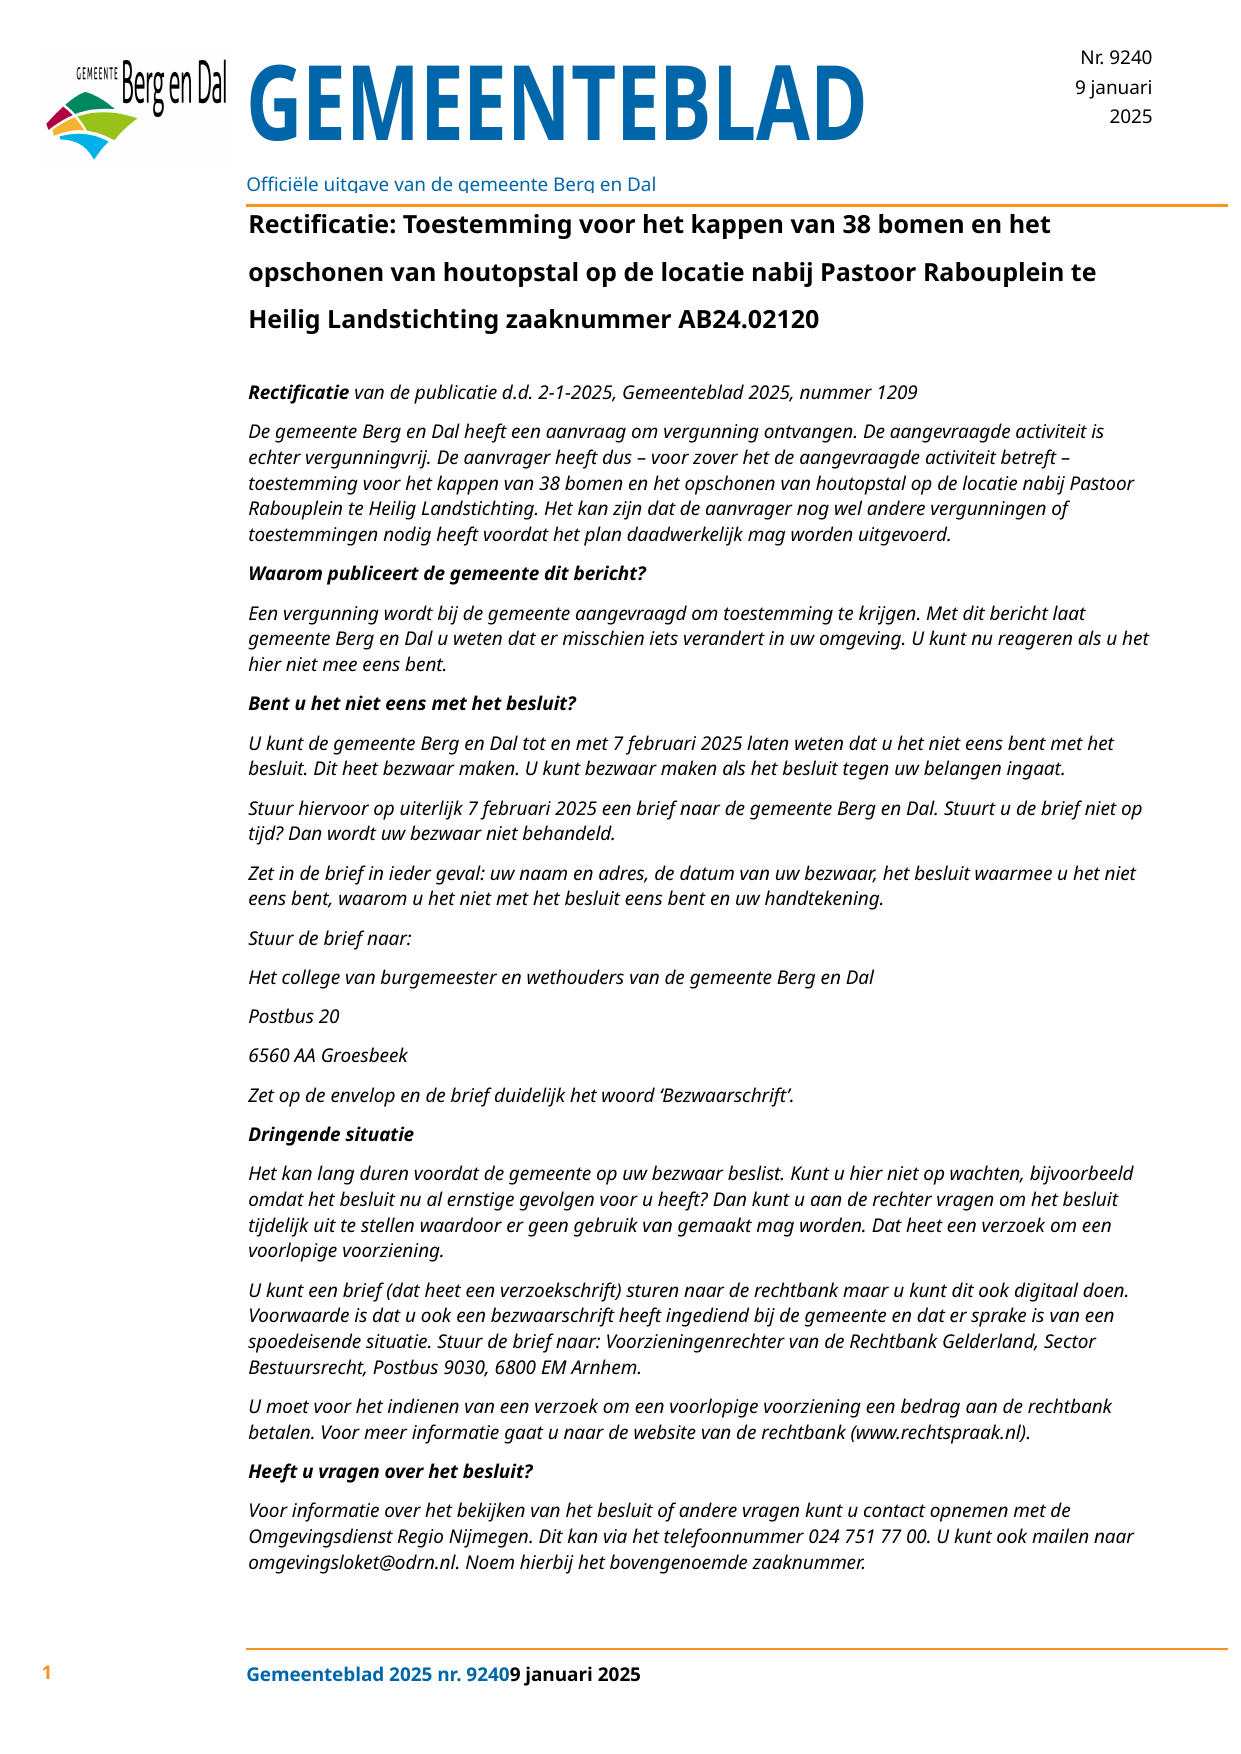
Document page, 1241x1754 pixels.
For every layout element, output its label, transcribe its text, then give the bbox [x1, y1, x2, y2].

text Voor informatie over het bekijken van het besluit of andere vragen kunt u contact opnemen met de Omgevingsdienst Regio Nijmegen. Dit kan via het telefoonnummer 024 751 77 00. U kunt ook mailen naar omgevingsloket@odrn.nl. Noem hierbij het bovengenoemde zaaknummer. [248, 1498, 1152, 1575]
picture [41, 47, 231, 172]
text U moet voor het indienen van een verzoek om een voorlopige voorziening een bedrag aan de rechtbank betalen. Voor meer informatie gaat u naar de website van de rechtbank (www.rechtspraak.nl). [248, 1393, 1152, 1445]
text Zet op de envelop en de brief duidelijk het woord ‘Bezwaarschrift’. [248, 1082, 1152, 1108]
text Dringende situatie [248, 1121, 1152, 1147]
text U kunt de gemeente Berg en Dal tot en met 7 februari 2025 laten weten dat u het niet eens bent met het besluit. Dit heet bezwaar maken. U kunt bezwaar maken als het besluit tegen uw belangen ingaat. [248, 730, 1152, 781]
text U kunt een brief (dat heet een verzoekschrift) sturen naar de rechtbank maar u kunt dit ook digitaal doen. Voorwaarde is dat u ook een bezwaarschrift heeft ingediend bij de gemeente en dat er sprake is van een spoedeisende situatie. Stuur de brief naar: Voorzieningenrechter van de Rechtbank Gelderland, Sector Bestuursrecht, Postbus 9030, 6800 EM Arnhem. [248, 1277, 1152, 1380]
text 6560 AA Groesbeek [248, 1043, 1152, 1068]
text Rectificatie: Toestemming voor het kappen van 38 bomen en het opschonen van houtopstal op de locatie nabij Pastoor Rabouplein te Heilig Landstichting zaaknummer AB24.02120 [248, 207, 1152, 336]
text Zet in de brief in ieder geval: uw naam en adres, de datum van uw bezwaar, het besluit waarmee u het niet eens bent, waarom u het niet met het besluit eens bent en uw handtekening. [248, 860, 1152, 911]
text Rectificatie van de publicatie d.d. 2-1-2025, Gemeenteblad 2025, nummer 1209 [248, 379, 1152, 405]
text Stuur hiervoor op uiterlijk 7 februari 2025 een brief naar de gemeente Berg en Dal. Stuurt u de brief niet op tijd? Dan wordt uw bezwaar niet behandeld. [248, 795, 1152, 846]
text Heeft u vragen over het besluit? [248, 1458, 1152, 1484]
text De gemeente Berg en Dal heeft een aanvraag om vergunning ontvangen. De aangevraagde activiteit is echter vergunningvrij. De aanvrager heeft dus – voor zover het de aangevraagde activiteit betreft – toestemming voor het kappen van 38 bomen en het opschonen van houtopstal op de locatie nabij Pastoor Rabouplein te Heilig Landstichting. Het kan zijn dat de aanvrager nog wel andere vergunningen of toestemmingen nodig heeft voordat het plan daadwerkelijk mag worden uitgevoerd. [248, 418, 1152, 547]
text Het college van burgemeester en wethouders van de gemeente Berg en Dal [248, 964, 1152, 990]
text Waarom publiceert de gemeente dit bericht? [248, 561, 1152, 586]
text Een vergunning wordt bij de gemeente aangevraagd om toestemming te krijgen. Met dit bericht laat gemeente Berg en Dal u weten dat er misschien iets verandert in uw omgeving. U kunt nu reageren als u het hier niet mee eens bent. [248, 600, 1152, 677]
text Postbus 20 [248, 1003, 1152, 1029]
text Het kan lang duren voordat de gemeente op uw bezwaar beslist. Kunt u hier niet op wachten, bijvoorbeeld omdat het besluit nu al ernstige gevolgen voor u heeft? Dan kunt u aan de rechter vragen om het besluit tijdelijk uit te stellen waardoor er geen gebruik van gemaakt mag worden. Dat heet een verzoek om een voorlopige voorziening. [248, 1160, 1152, 1263]
text Stuur de brief naar: [248, 925, 1152, 951]
text Bent u het niet eens met het besluit? [248, 691, 1152, 716]
